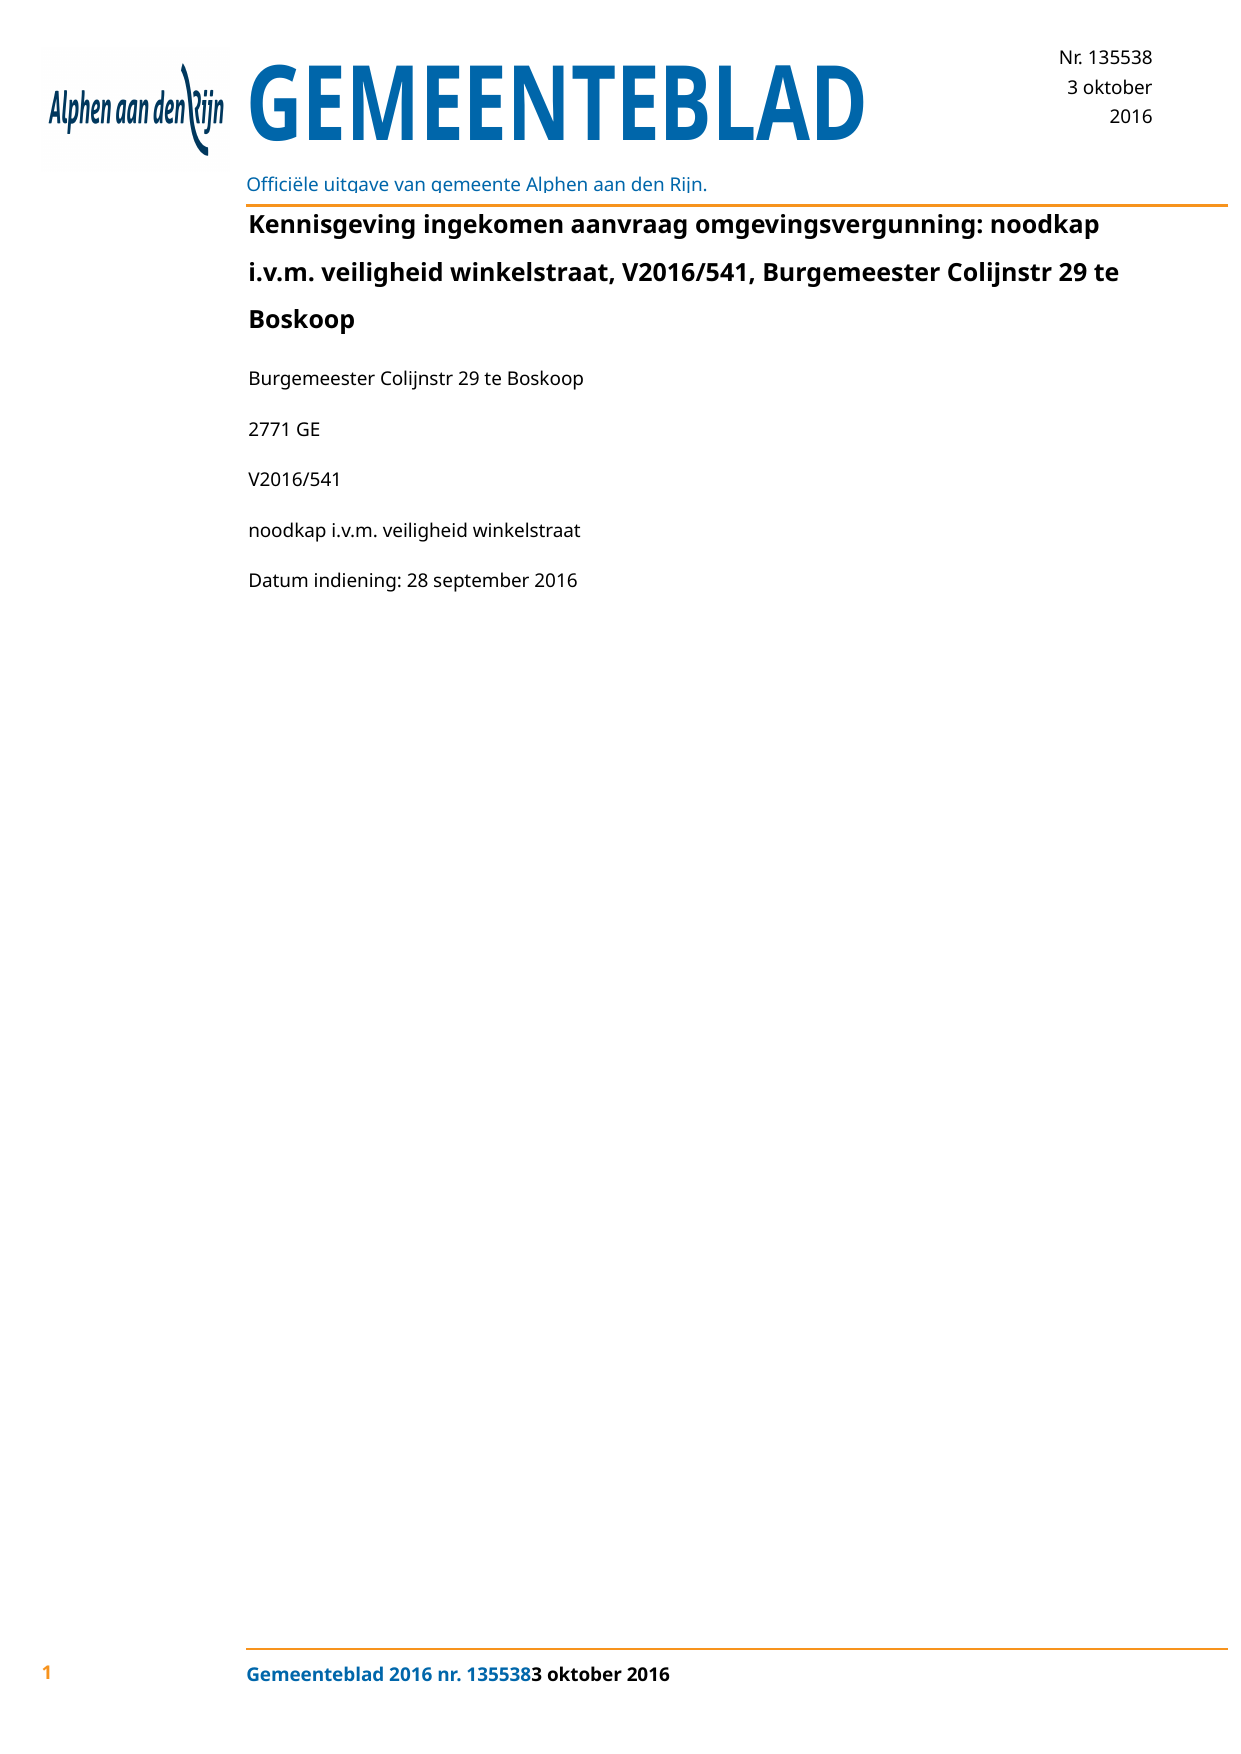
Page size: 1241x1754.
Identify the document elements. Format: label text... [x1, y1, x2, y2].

text 2771 GE [248, 416, 1152, 442]
text noodkap i.v.m. veiligheid winkelstraat [248, 517, 1152, 542]
picture [41, 47, 231, 172]
text Datum indiening: 28 september 2016 [248, 567, 1152, 593]
text V2016/541 [248, 466, 1152, 492]
text Burgemeester Colijnstr 29 te Boskoop [248, 366, 1152, 391]
text Kennisgeving ingekomen aanvraag omgevingsvergunning: noodkap i.v.m. veiligheid winkelstraat, V2016/541, Burgemeester Colijnstr 29 te Boskoop [248, 207, 1152, 336]
